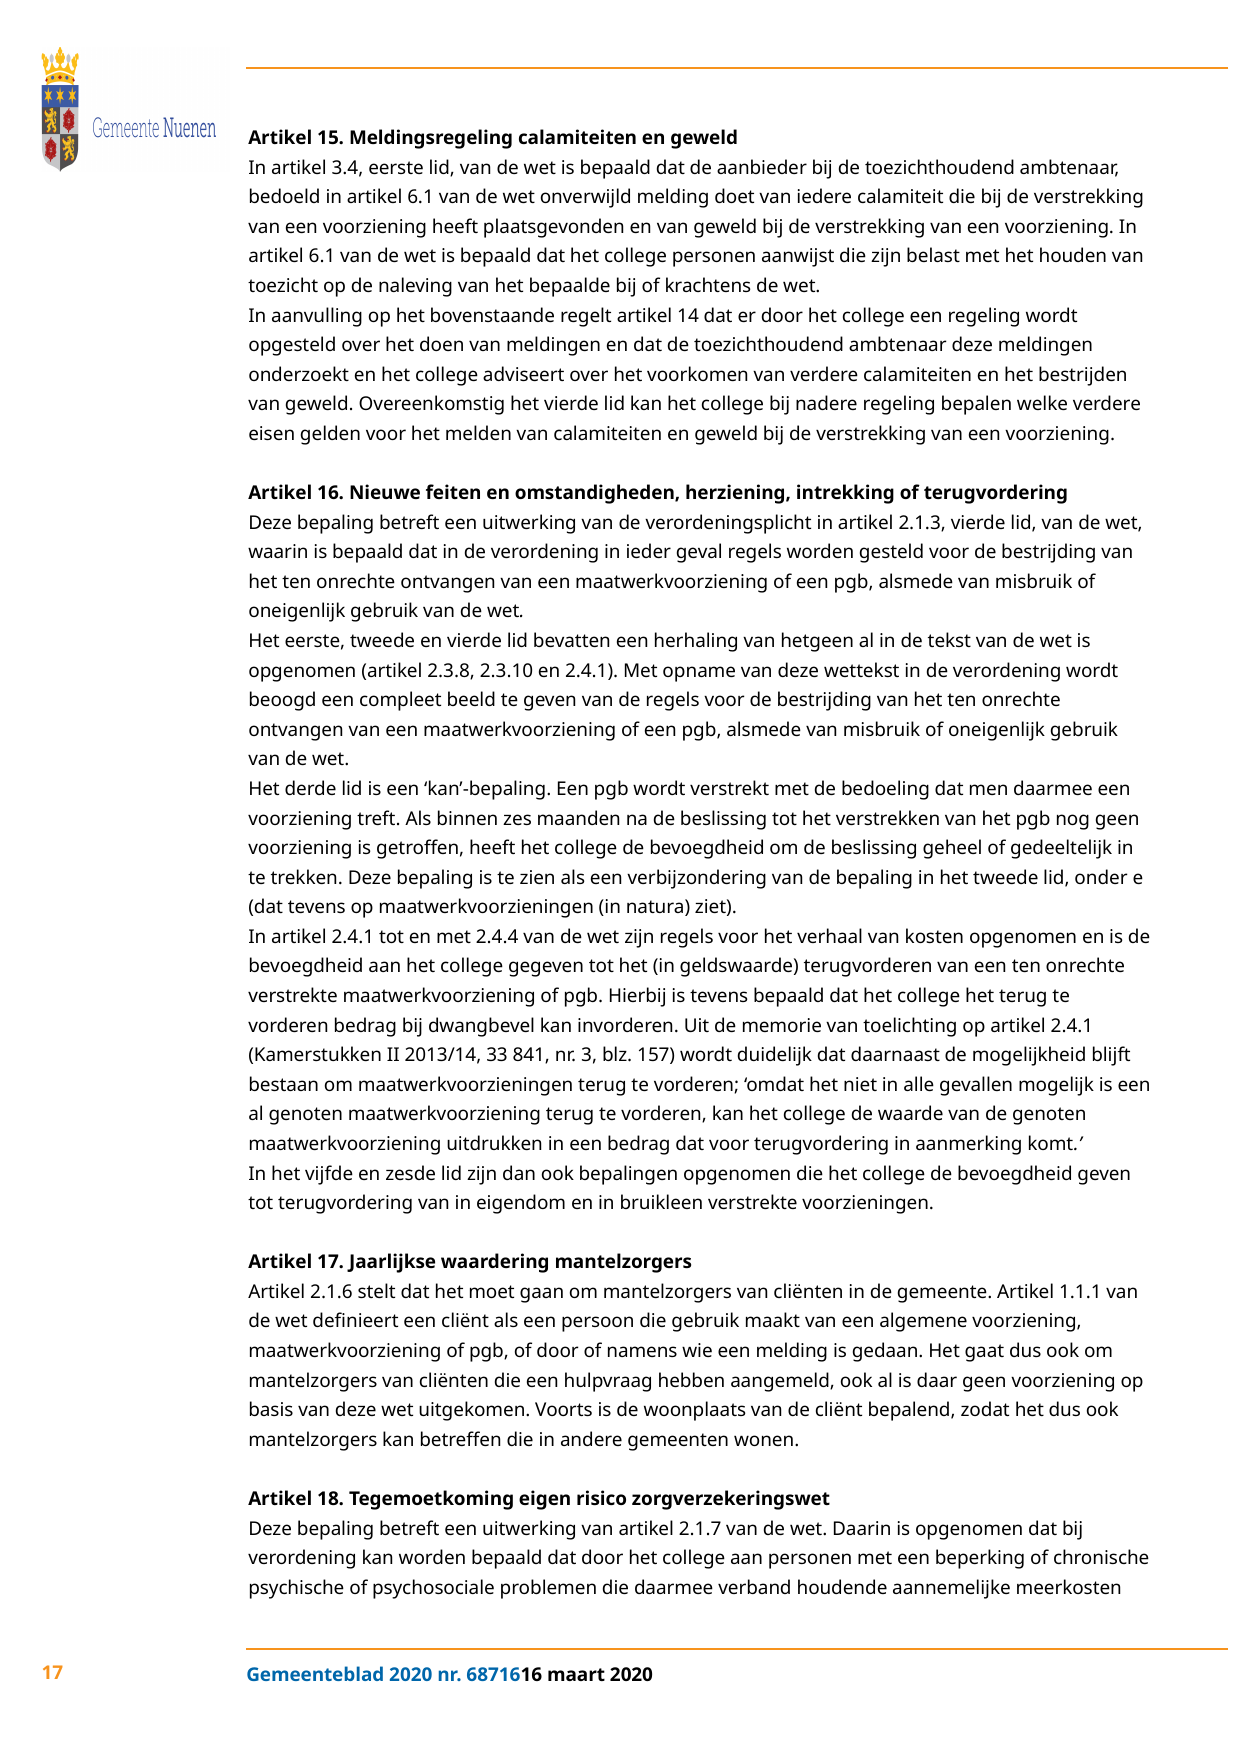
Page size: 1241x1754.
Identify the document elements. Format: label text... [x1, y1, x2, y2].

text Deze bepaling betreft een uitwerking van de verordeningsplicht in artikel 2.1.3, vierde lid, van de wet, waarin is bepaald dat in de verordening in ieder geval regels worden gesteld voor de bestrijding van het ten onrechte ontvangen van een maatwerkvoorziening of een pgb, alsmede van misbruik of oneigenlijk gebruik van de wet. [248, 509, 1152, 623]
text In aanvulling op het bovenstaande regelt artikel 14 dat er door het college een regeling wordt opgesteld over het doen van meldingen en dat de toezichthoudend ambtenaar deze meldingen onderzoekt en het college adviseert over het voorkomen van verdere calamiteiten en het bestrijden van geweld. Overeenkomstig het vierde lid kan het college bij nadere regeling bepalen welke verdere eisen gelden voor het melden van calamiteiten en geweld bij de verstrekking van een voorziening. [248, 302, 1152, 446]
text Artikel 15. Meldingsregeling calamiteiten en geweld [248, 124, 1152, 150]
text Artikel 18. Tegemoetkoming eigen risico zorgverzekeringswet [248, 1485, 1152, 1511]
picture [41, 47, 231, 172]
text Artikel 17. Jaarlijkse waardering mantelzorgers [248, 1248, 1152, 1274]
text In artikel 3.4, eerste lid, van de wet is bepaald dat de aanbieder bij de toezichthoudend ambtenaar, bedoeld in artikel 6.1 van de wet onverwijld melding doet van iedere calamiteit die bij de verstrekking van een voorziening heeft plaatsgevonden en van geweld bij de verstrekking van een voorziening. In artikel 6.1 van de wet is bepaald dat het college personen aanwijst die zijn belast met het houden van toezicht op de naleving van het bepaalde bij of krachtens de wet. [248, 154, 1152, 298]
text Artikel 2.1.6 stelt dat het moet gaan om mantelzorgers van cliënten in de gemeente. Artikel 1.1.1 van de wet definieert een cliënt als een persoon die gebruik maakt van een algemene voorziening, maatwerkvoorziening of pgb, of door of namens wie een melding is gedaan. Het gaat dus ook om mantelzorgers van cliënten die een hulpvraag hebben aangemeld, ook al is daar geen voorziening op basis van deze wet uitgekomen. Voorts is de woonplaats van de cliënt bepalend, zodat het dus ook mantelzorgers kan betreffen die in andere gemeenten wonen. [248, 1278, 1152, 1452]
text Deze bepaling betreft een uitwerking van artikel 2.1.7 van de wet. Daarin is opgenomen dat bij verordening kan worden bepaald dat door het college aan personen met een beperking of chronische psychische of psychosociale problemen die daarmee verband houdende aannemelijke meerkosten [248, 1515, 1152, 1600]
text Het eerste, tweede en vierde lid bevatten een herhaling van hetgeen al in de tekst van de wet is opgenomen (artikel 2.3.8, 2.3.10 en 2.4.1). Met opname van deze wettekst in de verordening wordt beoogd een compleet beeld te geven van de regels voor de bestrijding van het ten onrechte ontvangen van een maatwerkvoorziening of een pgb, alsmede van misbruik of oneigenlijk gebruik van de wet. [248, 627, 1152, 771]
text Artikel 16. Nieuwe feiten en omstandigheden, herziening, intrekking of terugvordering [248, 479, 1152, 505]
text Het derde lid is een ‘kan’-bepaling. Een pgb wordt verstrekt met de bedoeling dat men daarmee een voorziening treft. Als binnen zes maanden na de beslissing tot het verstrekken van het pgb nog geen voorziening is getroffen, heeft het college de bevoegdheid om de beslissing geheel of gedeeltelijk in te trekken. Deze bepaling is te zien als een verbijzondering van de bepaling in het tweede lid, onder e (dat tevens op maatwerkvoorzieningen (in natura) ziet). [248, 775, 1152, 919]
text In artikel 2.4.1 tot en met 2.4.4 van de wet zijn regels voor het verhaal van kosten opgenomen en is de bevoegdheid aan het college gegeven tot het (in geldswaarde) terugvorderen van een ten onrechte verstrekte maatwerkvoorziening of pgb. Hierbij is tevens bepaald dat het college het terug te vorderen bedrag bij dwangbevel kan invorderen. Uit de memorie van toelichting op artikel 2.4.1 (Kamerstukken II 2013/14, 33 841, nr. 3, blz. 157) wordt duidelijk dat daarnaast de mogelijkheid blijft bestaan om maatwerkvoorzieningen terug te vorderen; ‘omdat het niet in alle gevallen mogelijk is een al genoten maatwerkvoorziening terug te vorderen, kan het college de waarde van de genoten maatwerkvoorziening uitdrukken in een bedrag dat voor terugvordering in aanmerking komt.’ [248, 923, 1152, 1156]
text In het vijfde en zesde lid zijn dan ook bepalingen opgenomen die het college de bevoegdheid geven tot terugvordering van in eigendom en in bruikleen verstrekte voorzieningen. [248, 1160, 1152, 1215]
